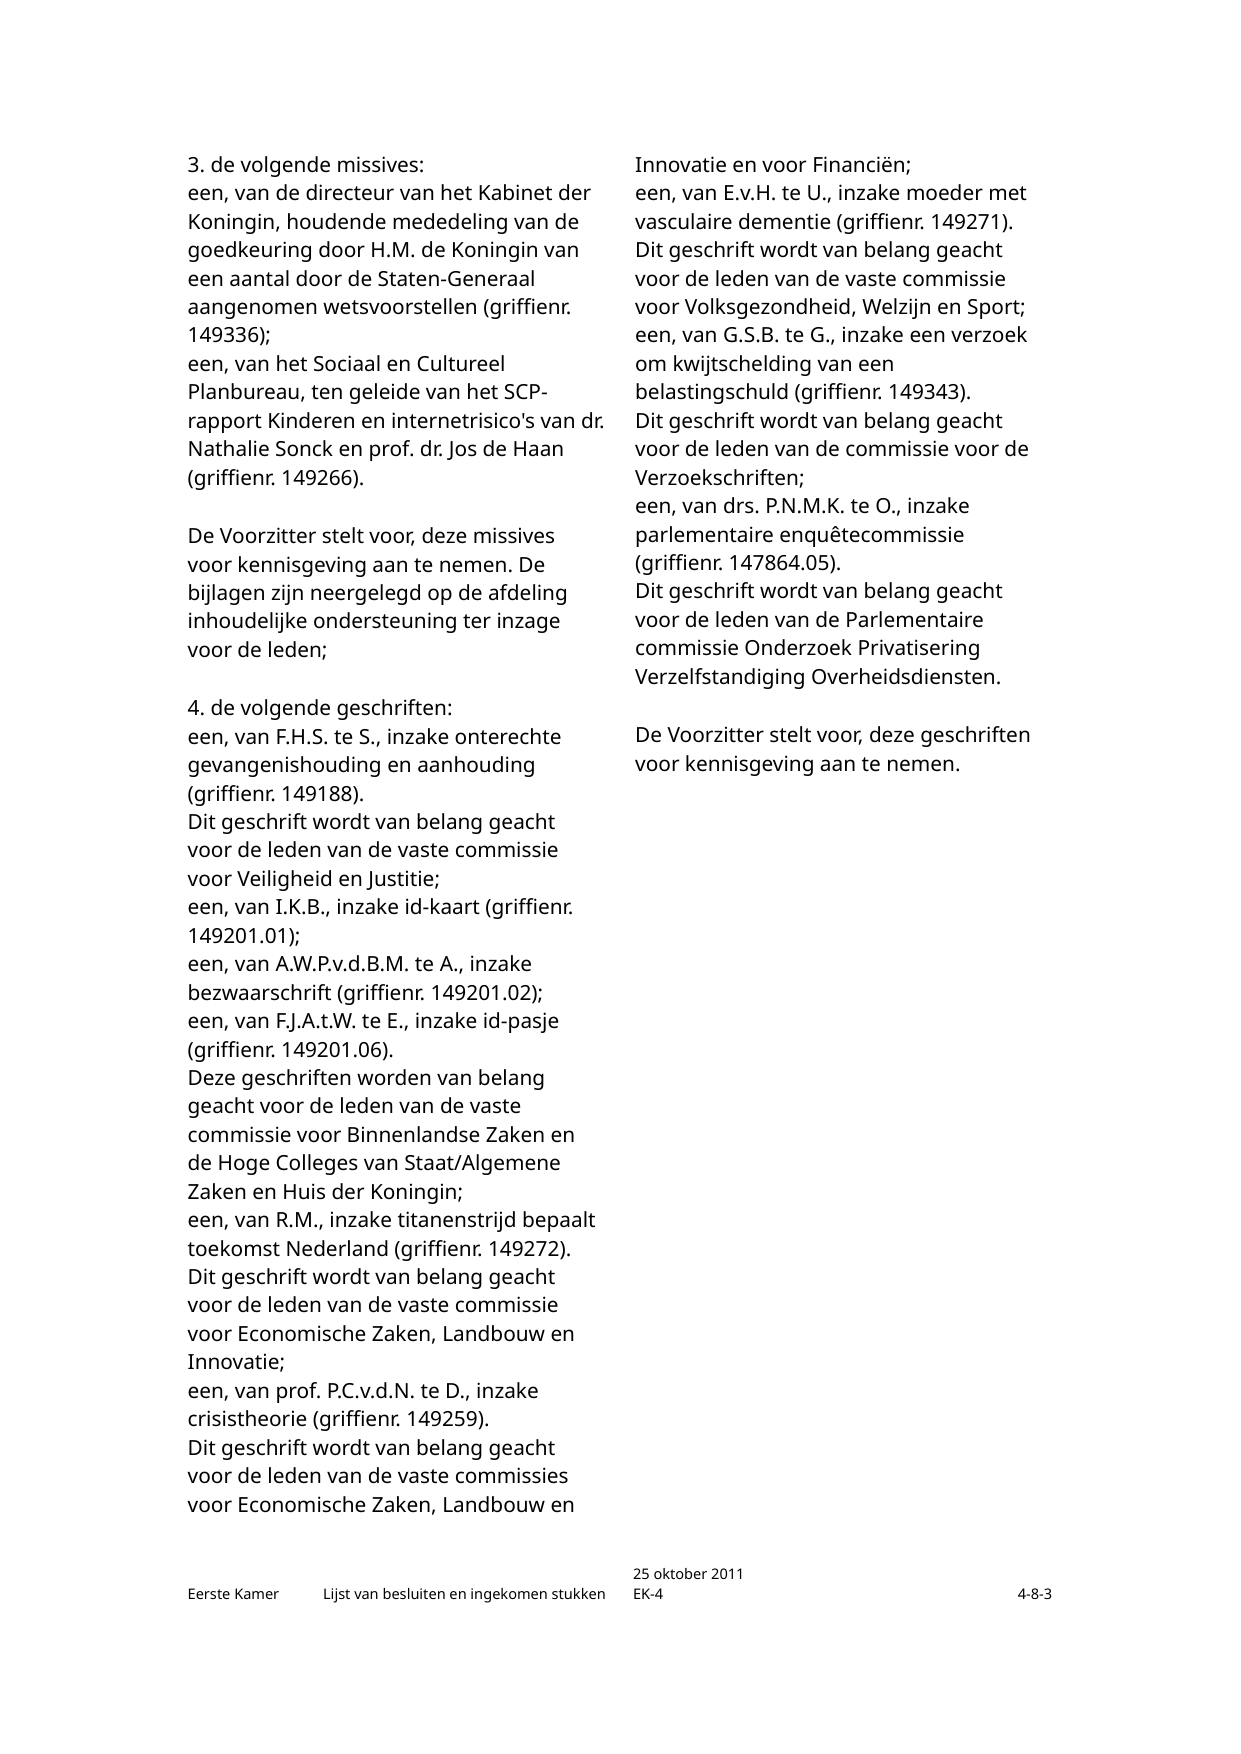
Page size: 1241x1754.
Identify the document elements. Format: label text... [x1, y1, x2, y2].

text een, van drs. P.N.M.K. te O., inzake parlementaire enquêtecommissie (griffienr. 147864.05). [635, 491, 1053, 577]
text een, van F.H.S. te S., inzake onterechte gevangenishouding en aanhouding (griffienr. 149188). [187, 722, 605, 807]
text 3. de volgende missives: [187, 150, 605, 178]
text een, van E.v.H. te U., inzake moeder met vasculaire dementie (griffienr. 149271). [635, 178, 1053, 235]
text een, van R.M., inzake titanenstrijd bepaalt toekomst Nederland (griffienr. 149272). [187, 1205, 605, 1262]
text een, van G.S.B. te G., inzake een verzoek om kwijtschelding van een belastingschuld (griffienr. 149343). [635, 321, 1053, 406]
text een, van I.K.B., inzake id-kaart (griffienr. 149201.01); [187, 892, 605, 949]
text een, van A.W.P.v.d.B.M. te A., inzake bezwaarschrift (griffienr. 149201.02); [187, 949, 605, 1006]
text Dit geschrift wordt van belang geacht voor de leden van de vaste commissies voor Economische Zaken, Landbouw en [187, 1433, 605, 1518]
text 4. de volgende geschriften: [187, 693, 605, 722]
text Dit geschrift wordt van belang geacht voor de leden van de vaste commissie voor Veiligheid en Justitie; [187, 807, 605, 892]
text De Voorzitter stelt voor, deze geschriften voor kennisgeving aan te nemen. [635, 720, 1053, 777]
text Dit geschrift wordt van belang geacht voor de leden van de vaste commissie voor Volksgezondheid, Welzijn en Sport; [635, 235, 1053, 321]
text een, van prof. P.C.v.d.N. te D., inzake crisistheorie (griffienr. 149259). [187, 1376, 605, 1433]
text Dit geschrift wordt van belang geacht voor de leden van de commissie voor de Verzoekschriften; [635, 406, 1053, 491]
text Dit geschrift wordt van belang geacht voor de leden van de vaste commissie voor Economische Zaken, Landbouw en Innovatie; [187, 1262, 605, 1376]
text een, van F.J.A.t.W. te E., inzake id-pasje (griffienr. 149201.06). [187, 1006, 605, 1063]
text Dit geschrift wordt van belang geacht voor de leden van de Parlementaire commissie Onderzoek Privatisering Verzelfstandiging Overheidsdiensten. [635, 577, 1053, 690]
text De Voorzitter stelt voor, deze missives voor kennisgeving aan te nemen. De bijlagen zijn neergelegd op de afdeling inhoudelijke ondersteuning ter inzage voor de leden; [187, 521, 605, 663]
text Innovatie en voor Financiën; [635, 150, 1053, 178]
text een, van het Sociaal en Cultureel Planbureau, ten geleide van het SCP-rapport Kinderen en internetrisico's van dr. Nathalie Sonck en prof. dr. Jos de Haan (griffienr. 149266). [187, 349, 605, 491]
text Deze geschriften worden van belang geacht voor de leden van de vaste commissie voor Binnenlandse Zaken en de Hoge Colleges van Staat/Algemene Zaken en Huis der Koningin; [187, 1063, 605, 1205]
text een, van de directeur van het Kabinet der Koningin, houdende mededeling van de goedkeuring door H.M. de Koningin van een aantal door de Staten-Generaal aangenomen wetsvoorstellen (griffienr. 149336); [187, 178, 605, 349]
